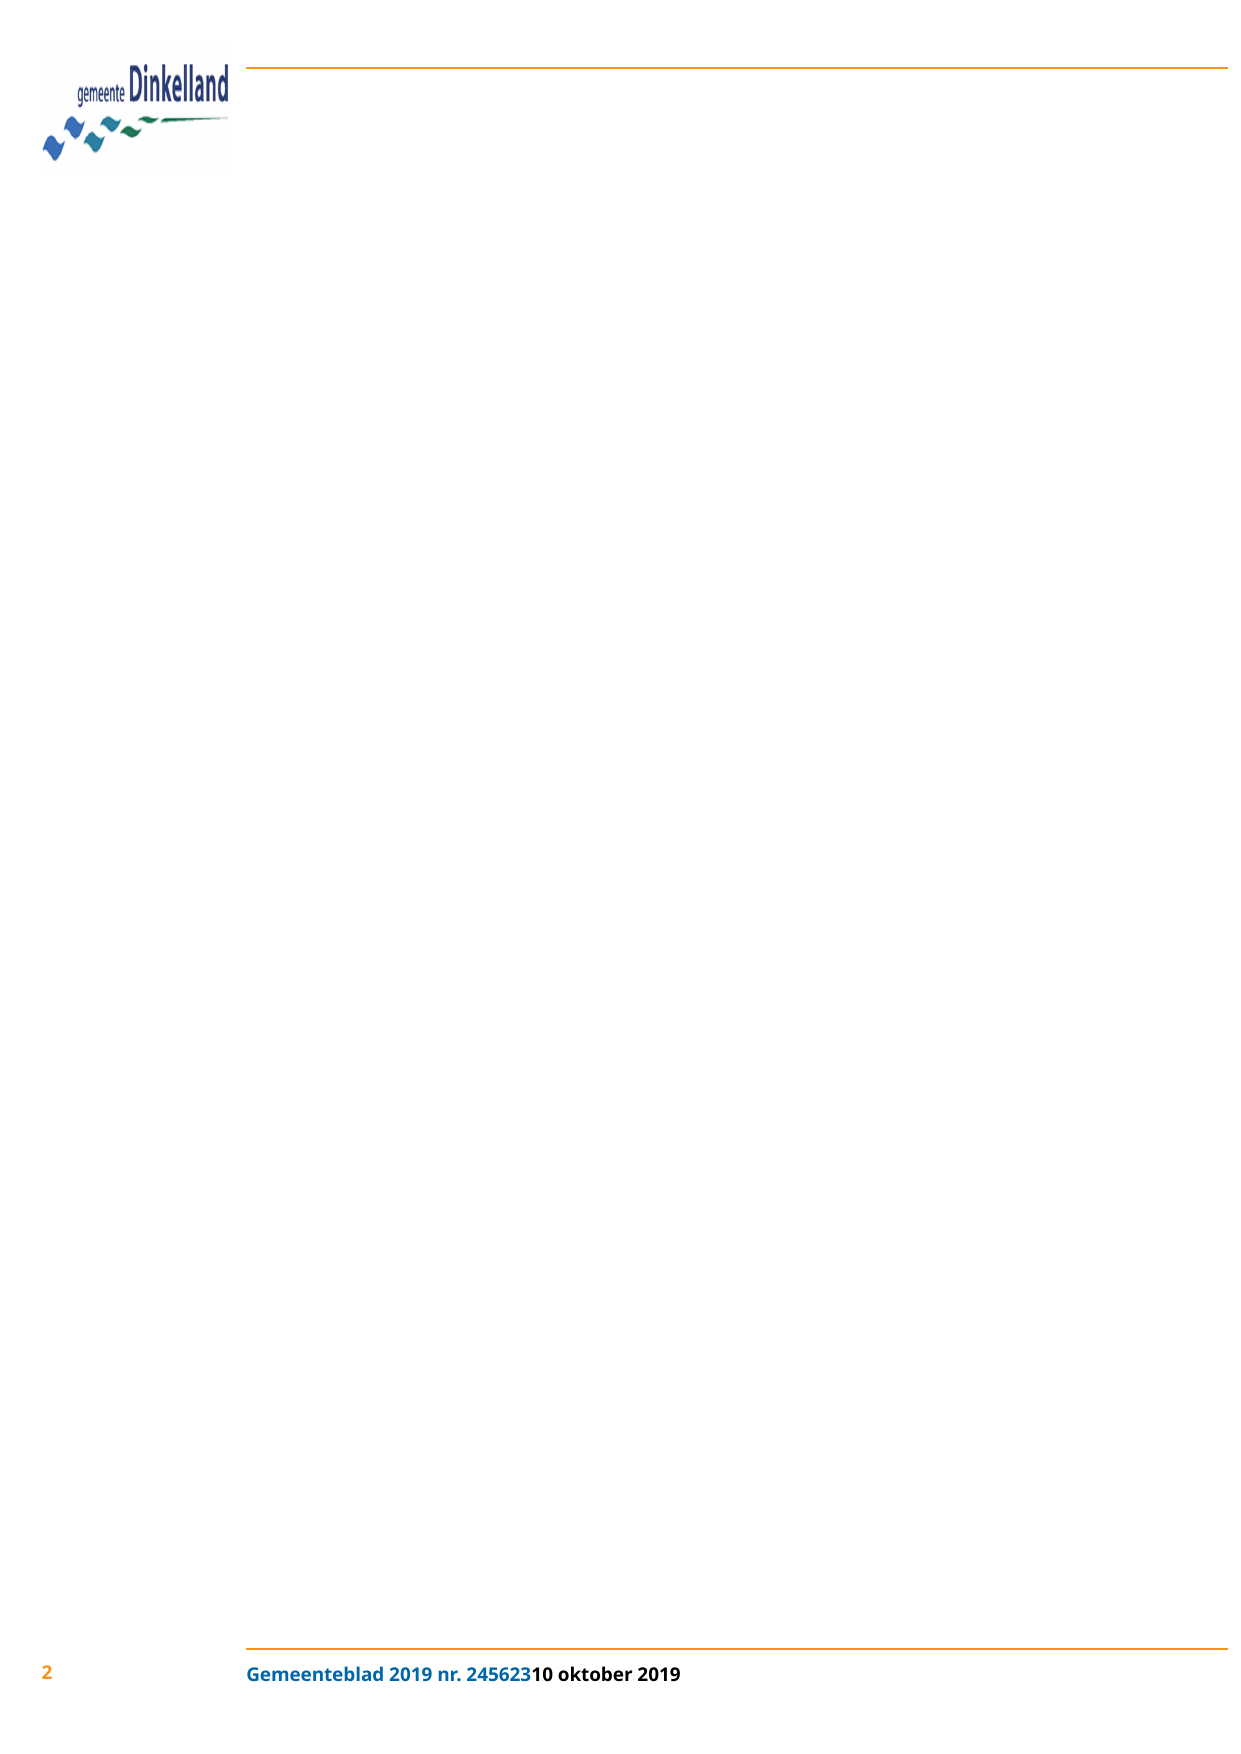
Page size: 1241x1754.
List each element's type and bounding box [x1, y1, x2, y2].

picture [41, 47, 231, 172]
